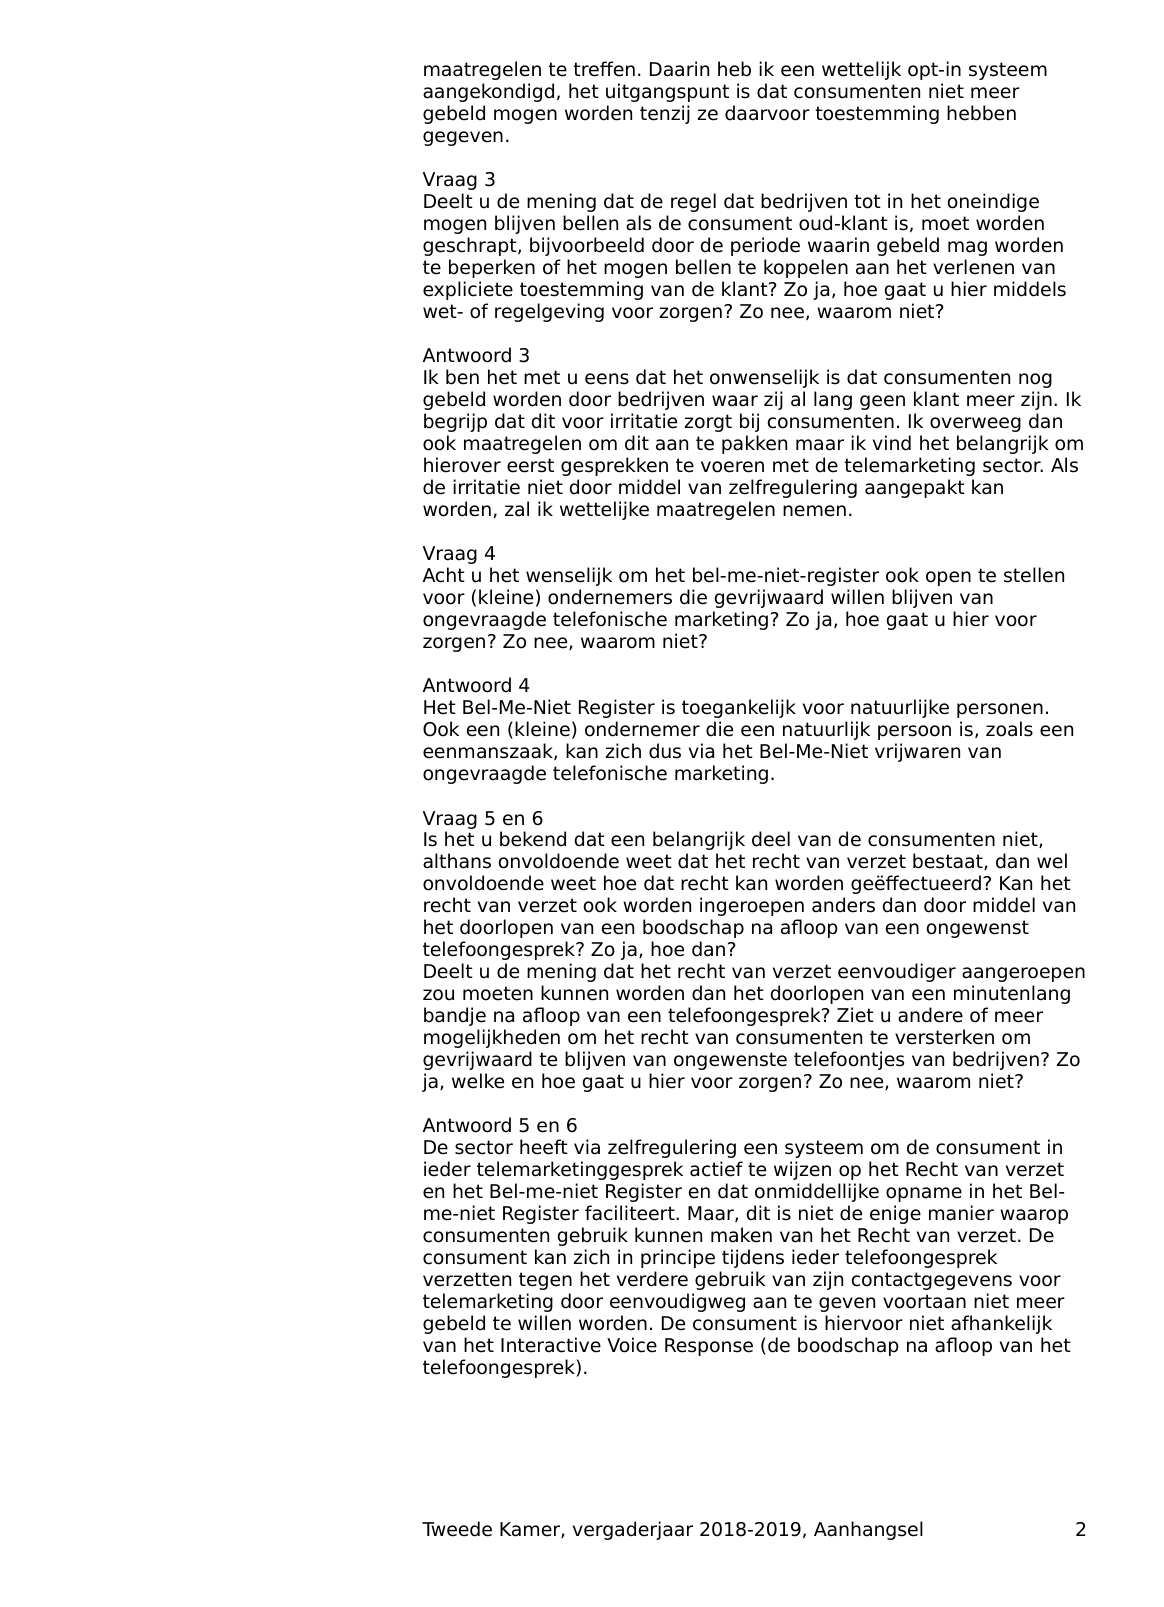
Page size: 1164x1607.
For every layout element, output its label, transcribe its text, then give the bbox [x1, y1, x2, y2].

text Vraag 3 [422, 169, 1087, 191]
text maatregelen te treffen. Daarin heb ik een wettelijk opt-in systeem aangekondigd, het uitgangspunt is dat consumenten niet meer gebeld mogen worden tenzij ze daarvoor toestemming hebben gegeven. [422, 59, 1087, 147]
text De sector heeft via zelfregulering een systeem om de consument in ieder telemarketinggesprek actief te wijzen op het Recht van verzet en het Bel-me-niet Register en dat onmiddellijke opname in het Bel-me-niet Register faciliteert. Maar, dit is niet de enige manier waarop consumenten gebruik kunnen maken van het Recht van verzet. De consument kan zich in principe tijdens ieder telefoongesprek verzetten tegen het verdere gebruik van zijn contactgegevens voor telemarketing door eenvoudigweg aan te geven voortaan niet meer gebeld te willen worden. De consument is hiervoor niet afhankelijk van het Interactive Voice Response (de boodschap na afloop van het telefoongesprek). [422, 1137, 1087, 1379]
text Is het u bekend dat een belangrijk deel van de consumenten niet, althans onvoldoende weet dat het recht van verzet bestaat, dan wel onvoldoende weet hoe dat recht kan worden geëffectueerd? Kan het recht van verzet ook worden ingeroepen anders dan door middel van het doorlopen van een boodschap na afloop van een ongewenst telefoongesprek? Zo ja, hoe dan? [422, 829, 1087, 961]
text Vraag 4 [422, 543, 1087, 565]
text Het Bel-Me-Niet Register is toegankelijk voor natuurlijke personen. Ook een (kleine) ondernemer die een natuurlijk persoon is, zoals een eenmanszaak, kan zich dus via het Bel-Me-Niet vrijwaren van ongevraagde telefonische marketing. [422, 697, 1087, 785]
text Vraag 5 en 6 [422, 807, 1087, 829]
text Acht u het wenselijk om het bel-me-niet-register ook open te stellen voor (kleine) ondernemers die gevrijwaard willen blijven van ongevraagde telefonische marketing? Zo ja, hoe gaat u hier voor zorgen? Zo nee, waarom niet? [422, 565, 1087, 653]
text Antwoord 4 [422, 675, 1087, 697]
text Antwoord 3 [422, 345, 1087, 367]
text Ik ben het met u eens dat het onwenselijk is dat consumenten nog gebeld worden door bedrijven waar zij al lang geen klant meer zijn. Ik begrijp dat dit voor irritatie zorgt bij consumenten. Ik overweeg dan ook maatregelen om dit aan te pakken maar ik vind het belangrijk om hierover eerst gesprekken te voeren met de telemarketing sector. Als de irritatie niet door middel van zelfregulering aangepakt kan worden, zal ik wettelijke maatregelen nemen. [422, 367, 1087, 521]
text Antwoord 5 en 6 [422, 1115, 1087, 1137]
text Deelt u de mening dat het recht van verzet eenvoudiger aangeroepen zou moeten kunnen worden dan het doorlopen van een minutenlang bandje na afloop van een telefoongesprek? Ziet u andere of meer mogelijkheden om het recht van consumenten te versterken om gevrijwaard te blijven van ongewenste telefoontjes van bedrijven? Zo ja, welke en hoe gaat u hier voor zorgen? Zo nee, waarom niet? [422, 961, 1087, 1093]
text Deelt u de mening dat de regel dat bedrijven tot in het oneindige mogen blijven bellen als de consument oud-klant is, moet worden geschrapt, bijvoorbeeld door de periode waarin gebeld mag worden te beperken of het mogen bellen te koppelen aan het verlenen van expliciete toestemming van de klant? Zo ja, hoe gaat u hier middels wet- of regelgeving voor zorgen? Zo nee, waarom niet? [422, 191, 1087, 323]
